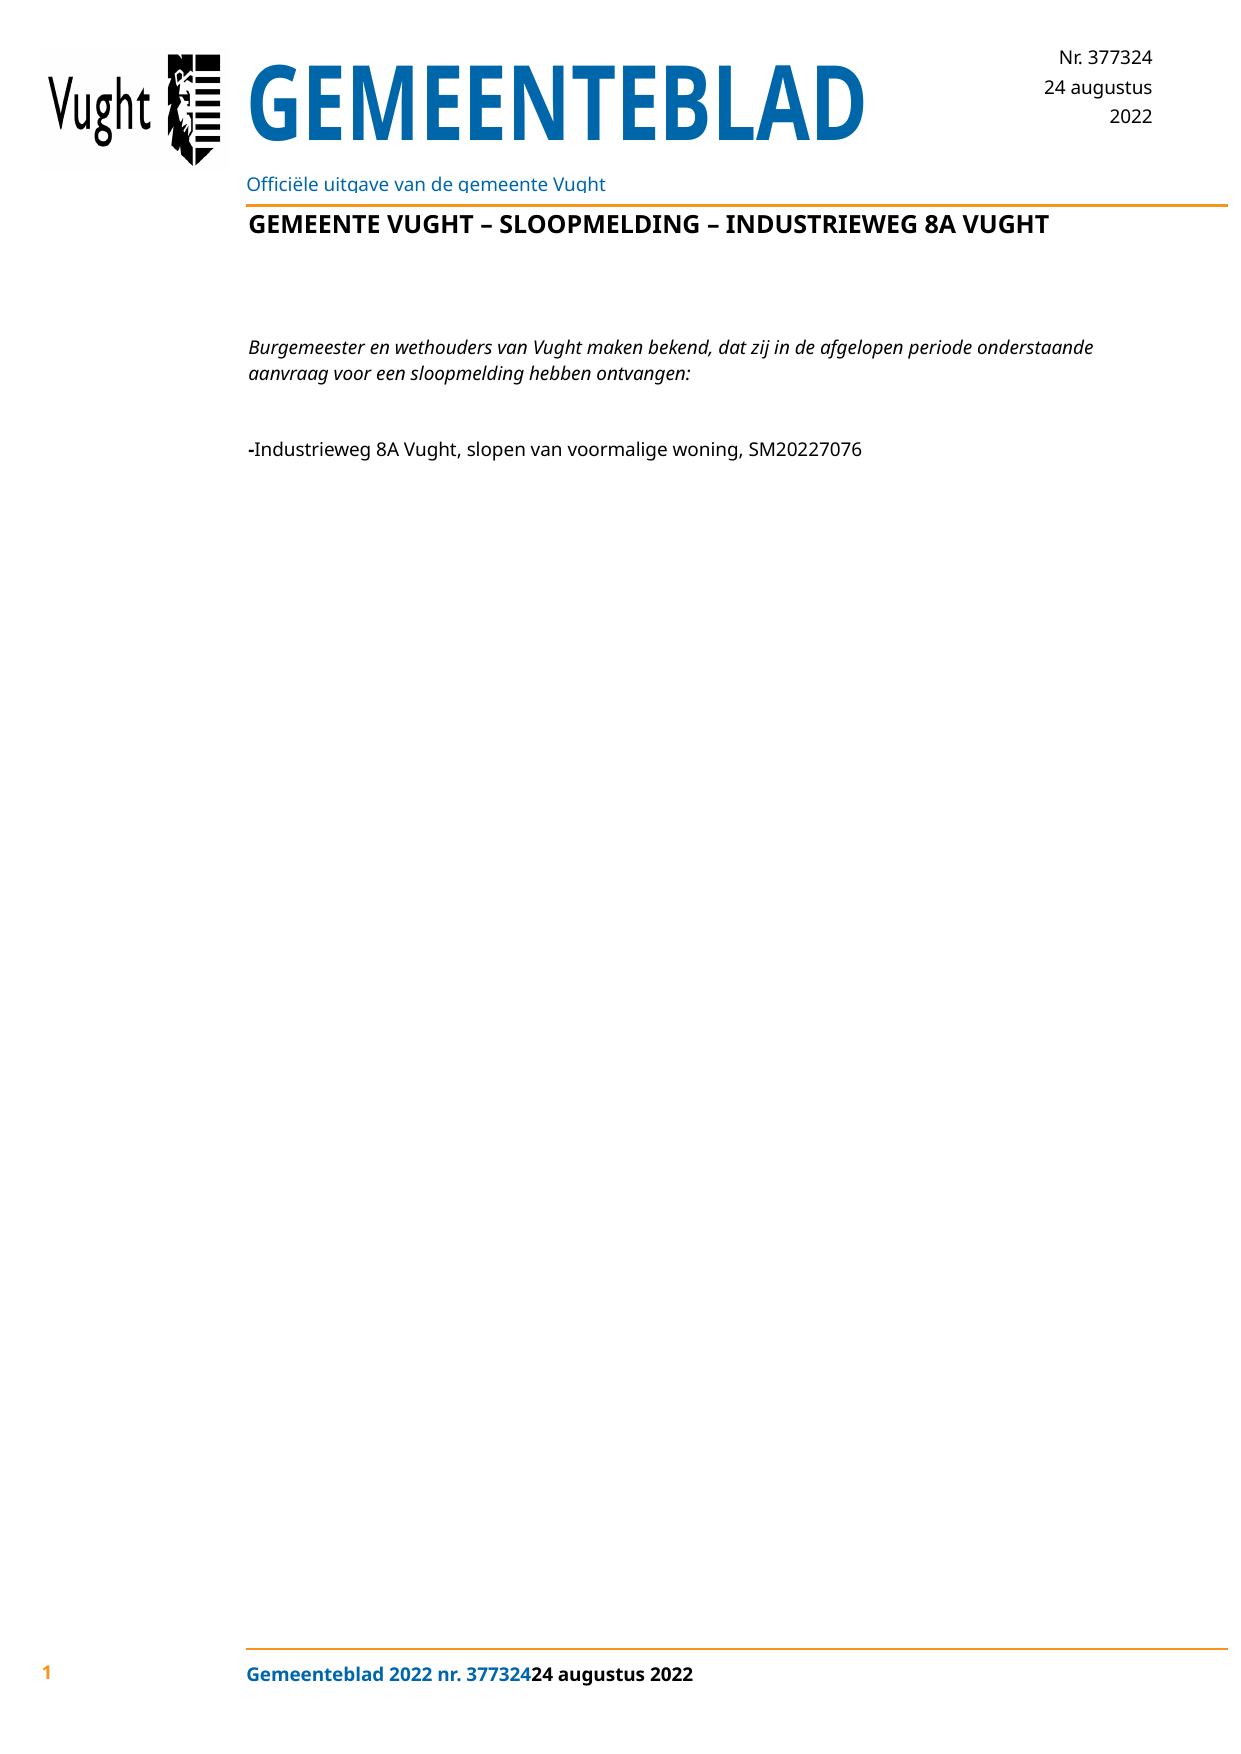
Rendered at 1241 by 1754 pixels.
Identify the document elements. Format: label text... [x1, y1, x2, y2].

text GEMEENTE VUGHT – SLOOPMELDING – INDUSTRIEWEG 8A VUGHT [248, 207, 1152, 241]
text -Industrieweg 8A Vught, slopen van voormalige woning, SM20227076 [248, 436, 1152, 462]
picture [41, 47, 231, 172]
text Burgemeester en wethouders van Vught maken bekend, dat zij in de afgelopen periode onderstaande aanvraag voor een sloopmelding hebben ontvangen: [248, 334, 1152, 386]
